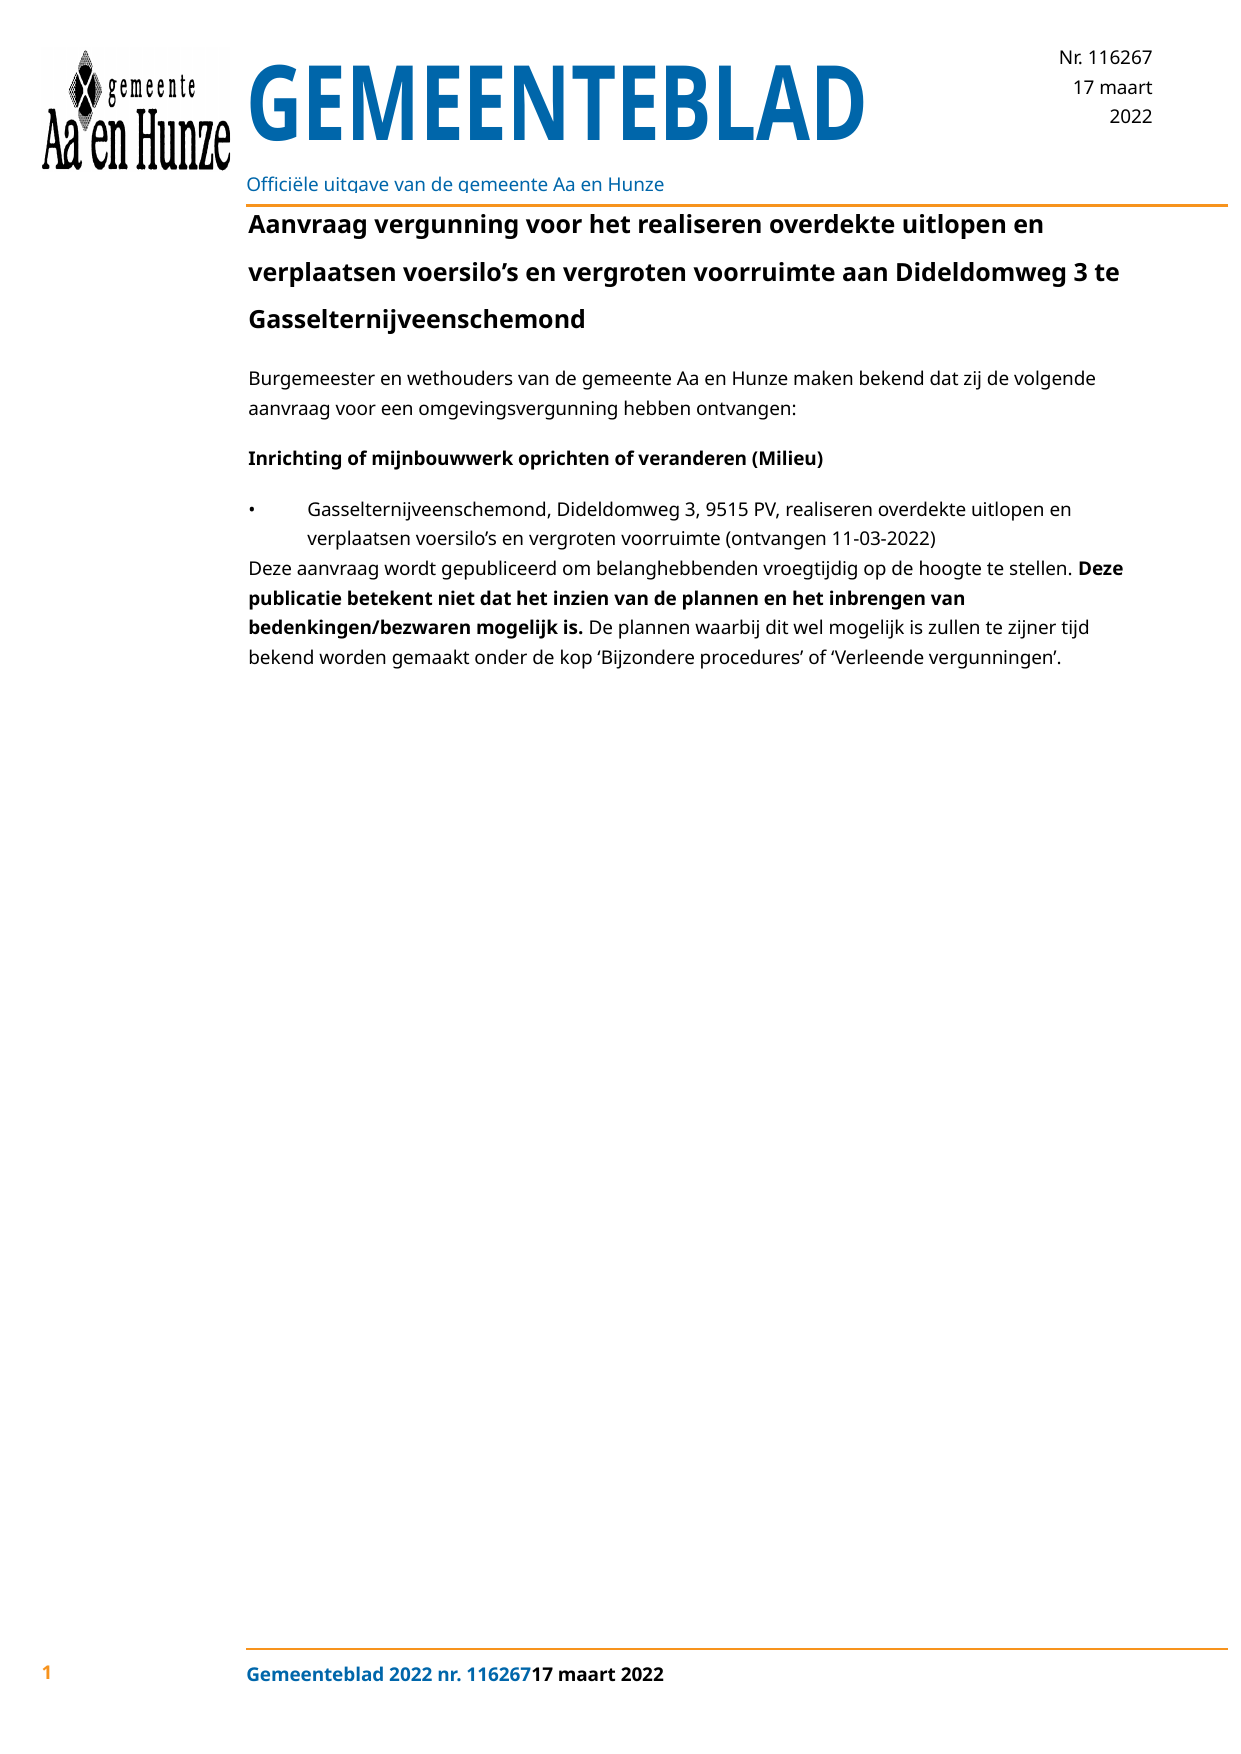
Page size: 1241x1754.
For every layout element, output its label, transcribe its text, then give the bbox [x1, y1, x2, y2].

text Aanvraag vergunning voor het realiseren overdekte uitlopen en verplaatsen voersilo’s en vergroten voorruimte aan Dideldomweg 3 te Gasselternijveenschemond [248, 207, 1152, 336]
text Inrichting of mijnbouwwerk oprichten of veranderen (Milieu) [248, 446, 1152, 471]
list Gasselternijveenschemond, Dideldomweg 3, 9515 PV, realiseren overdekte uitlopen en verplaatsen voersilo’s en vergroten voorruimte (ontvangen 11-03-2022) [248, 496, 1152, 551]
picture [41, 47, 231, 172]
text Deze aanvraag wordt gepubliceerd om belanghebbenden vroegtijdig op de hoogte te stellen. Deze publicatie betekent niet dat het inzien van de plannen en het inbrengen van bedenkingen/bezwaren mogelijk is. De plannen waarbij dit wel mogelijk is zullen te zijner tijd bekend worden gemaakt onder de kop ‘Bijzondere procedures’ of ‘Verleende vergunningen’. [248, 555, 1152, 669]
text Burgemeester en wethouders van de gemeente Aa en Hunze maken bekend dat zij de volgende aanvraag voor een omgevingsvergunning hebben ontvangen: [248, 366, 1152, 421]
